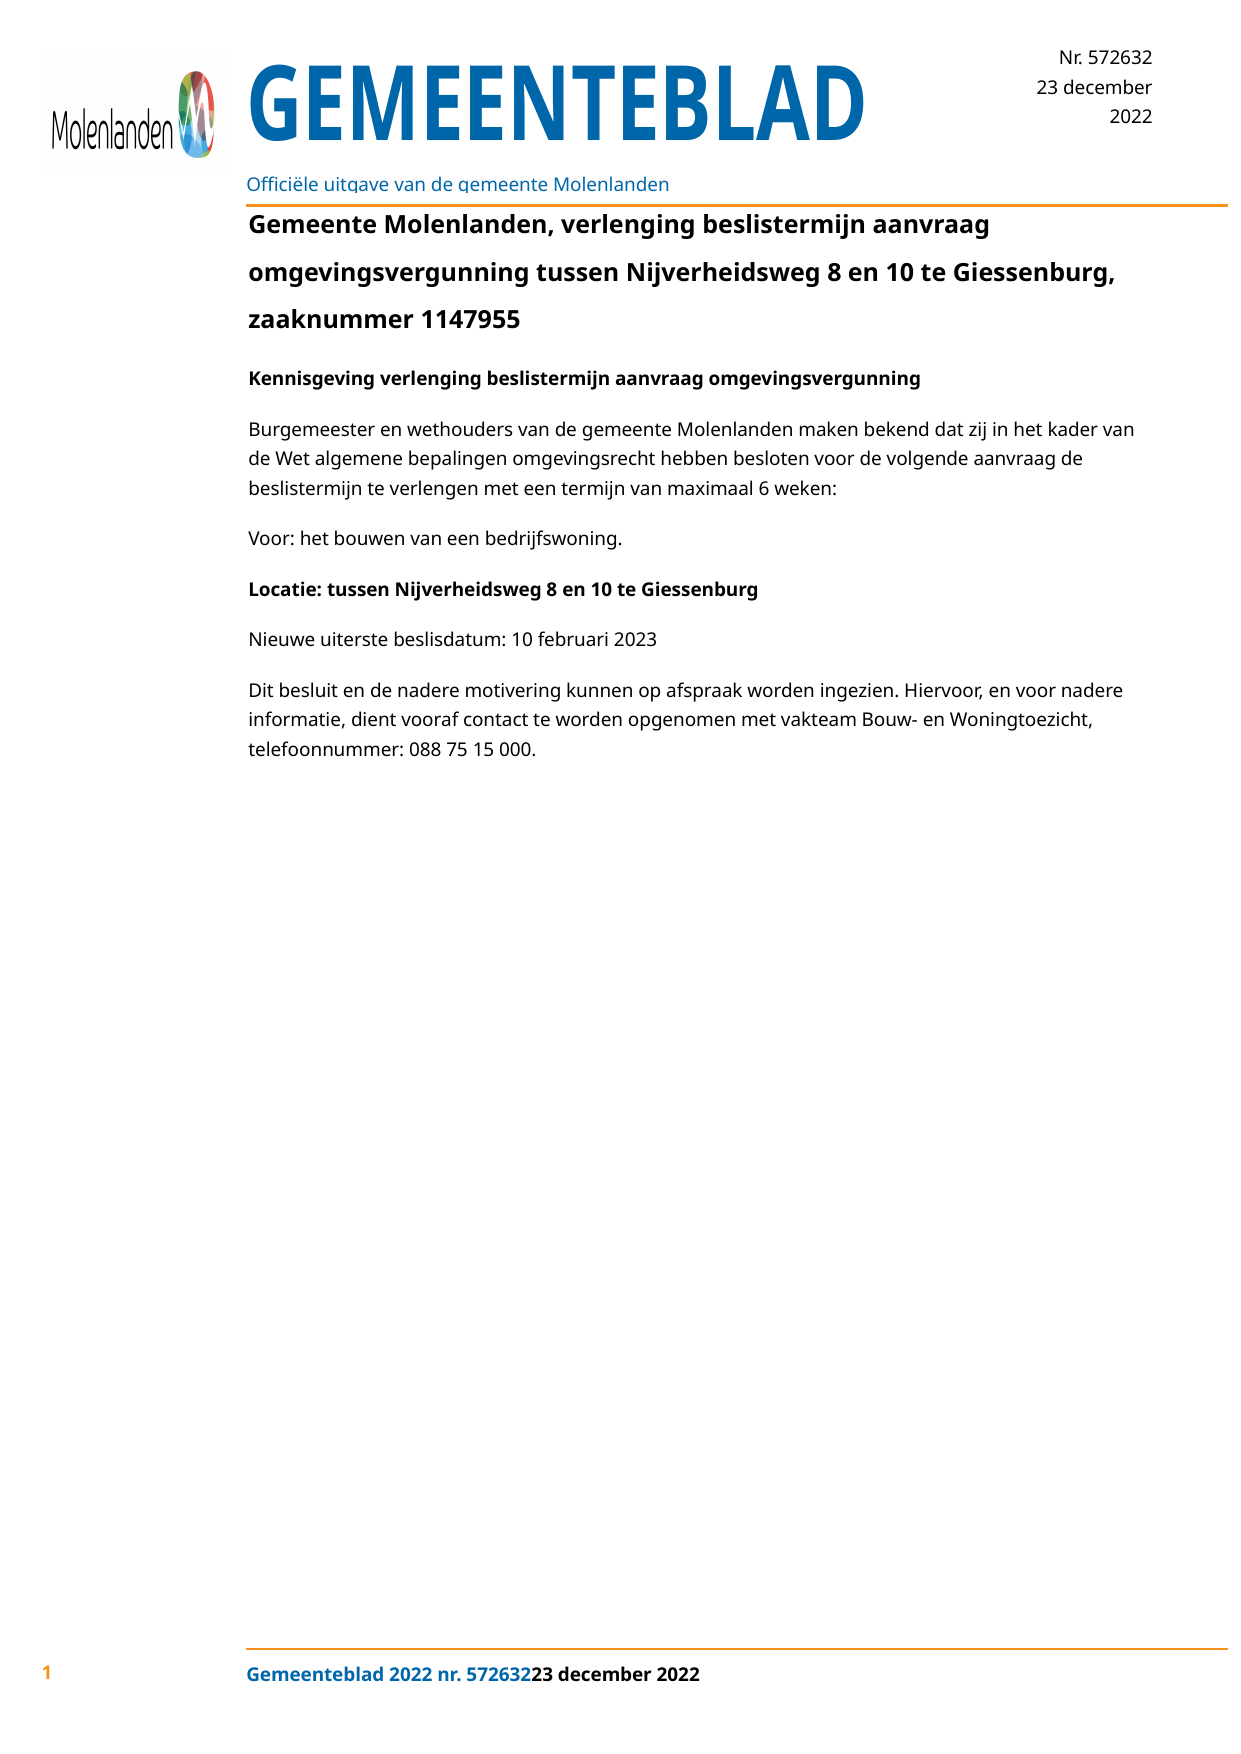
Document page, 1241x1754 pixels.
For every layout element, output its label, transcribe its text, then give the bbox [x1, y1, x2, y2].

text Dit besluit en de nadere motivering kunnen op afspraak worden ingezien. Hiervoor, en voor nadere informatie, dient vooraf contact te worden opgenomen met vakteam Bouw- en Woningtoezicht, telefoonnummer: 088 75 15 000. [248, 677, 1152, 762]
text Locatie: tussen Nijverheidsweg 8 en 10 te Giessenburg [248, 576, 1152, 602]
text Gemeente Molenlanden, verlenging beslistermijn aanvraag omgevingsvergunning tussen Nijverheidsweg 8 en 10 te Giessenburg, zaaknummer 1147955 [248, 207, 1152, 336]
text Kennisgeving verlenging beslistermijn aanvraag omgevingsvergunning [248, 366, 1152, 391]
picture [41, 47, 231, 172]
text Voor: het bouwen van een bedrijfswoning. [248, 526, 1152, 551]
text Nieuwe uiterste beslisdatum: 10 februari 2023 [248, 626, 1152, 652]
text Burgemeester en wethouders van de gemeente Molenlanden maken bekend dat zij in het kader van de Wet algemene bepalingen omgevingsrecht hebben besloten voor de volgende aanvraag de beslistermijn te verlengen met een termijn van maximaal 6 weken: [248, 416, 1152, 501]
